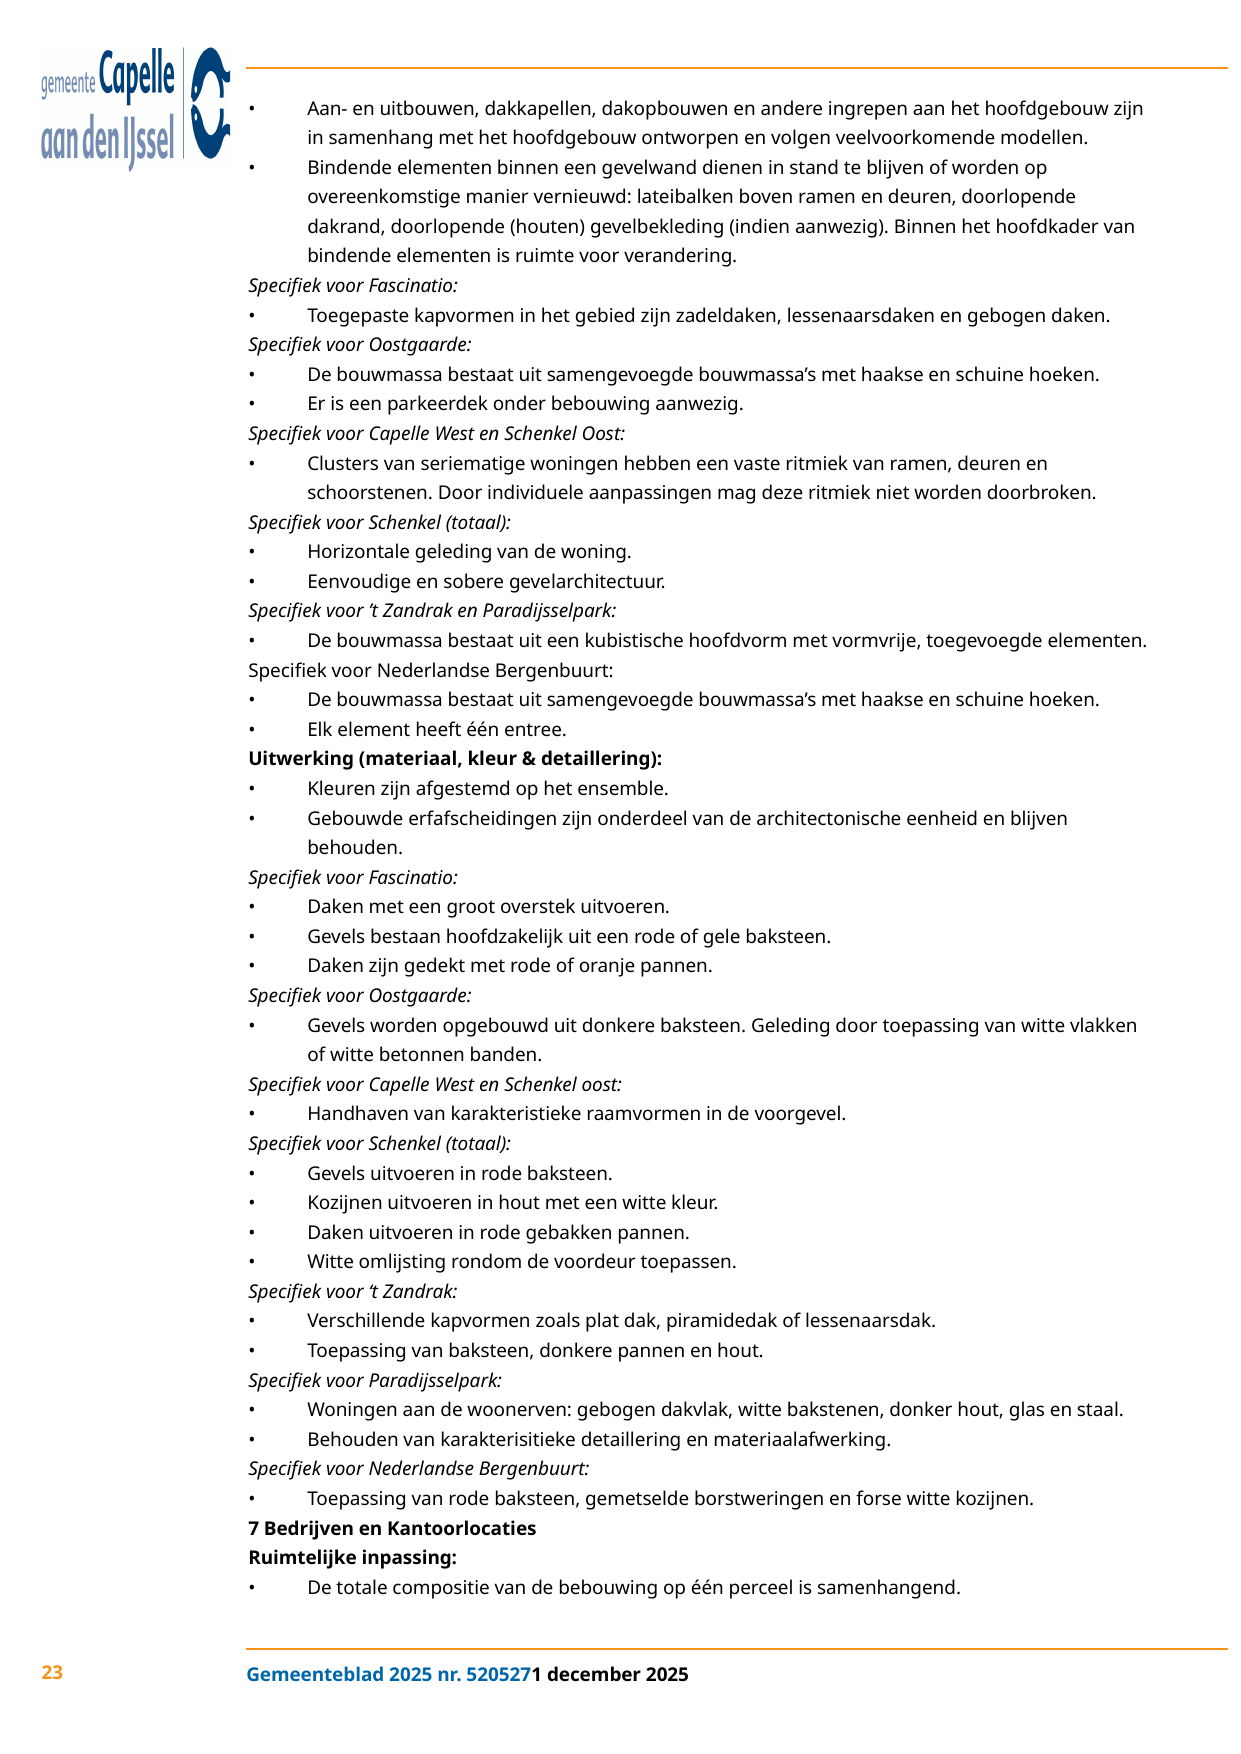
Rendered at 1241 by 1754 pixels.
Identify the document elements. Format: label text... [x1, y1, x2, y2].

list Aan- en uitbouwen, dakkapellen, dakopbouwen en andere ingrepen aan het hoofdgebouw zijn in samenhang met het hoofdgebouw ontworpen en volgen veelvoorkomende modellen. [248, 95, 1152, 150]
list De bouwmassa bestaat uit een kubistische hoofdvorm met vormvrije, toegevoegde elementen. [248, 627, 1152, 653]
text Specifiek voor Capelle West en Schenkel Oost: [248, 420, 1152, 446]
list Handhaven van karakteristieke raamvormen in de voorgevel. [248, 1101, 1152, 1126]
list Behouden van karakterisitieke detaillering en materiaalafwerking. [248, 1426, 1152, 1452]
text Ruimtelijke inpassing: [248, 1544, 1152, 1570]
list Eenvoudige en sobere gevelarchitectuur. [248, 568, 1152, 594]
list Kozijnen uitvoeren in hout met een witte kleur. [248, 1189, 1152, 1215]
text Specifiek voor Nederlandse Bergenbuurt: [248, 657, 1152, 683]
list Toegepaste kapvormen in het gebied zijn zadeldaken, lessenaarsdaken en gebogen daken. [248, 302, 1152, 328]
list Clusters van seriematige woningen hebben een vaste ritmiek van ramen, deuren en schoorstenen. Door individuele aanpassingen mag deze ritmiek niet worden doorbroken. [248, 450, 1152, 505]
list Daken uitvoeren in rode gebakken pannen. [248, 1219, 1152, 1245]
list Verschillende kapvormen zoals plat dak, piramidedak of lessenaarsdak. [248, 1308, 1152, 1333]
list De bouwmassa bestaat uit samengevoegde bouwmassa’s met haakse en schuine hoeken. [248, 686, 1152, 712]
list Daken met een groot overstek uitvoeren. [248, 893, 1152, 919]
list Toepassing van rode baksteen, gemetselde borstweringen en forse witte kozijnen. [248, 1485, 1152, 1511]
list De totale compositie van de bebouwing op één perceel is samenhangend. [248, 1574, 1152, 1600]
picture [41, 47, 231, 172]
list Elk element heeft één entree. [248, 716, 1152, 742]
text Specifiek voor Paradijsselpark: [248, 1367, 1152, 1393]
text Specifiek voor Schenkel (totaal): [248, 509, 1152, 535]
list Horizontale geleding van de woning. [248, 538, 1152, 564]
text Specifiek voor Schenkel (totaal): [248, 1130, 1152, 1156]
list Gevels bestaan hoofdzakelijk uit een rode of gele baksteen. [248, 923, 1152, 949]
list Gevels worden opgebouwd uit donkere baksteen. Geleding door toepassing van witte vlakken of witte betonnen banden. [248, 1012, 1152, 1067]
text Specifiek voor Oostgaarde: [248, 982, 1152, 1008]
text Uitwerking (materiaal, kleur & detaillering): [248, 746, 1152, 771]
text Specifiek voor Capelle West en Schenkel oost: [248, 1071, 1152, 1097]
list Toepassing van baksteen, donkere pannen en hout. [248, 1337, 1152, 1363]
text Specifiek voor Fascinatio: [248, 272, 1152, 298]
text Specifiek voor ‘t Zandrak: [248, 1278, 1152, 1304]
list Kleuren zijn afgestemd op het ensemble. [248, 775, 1152, 801]
text Specifiek voor ’t Zandrak en Paradijsselpark: [248, 598, 1152, 623]
list Woningen aan de woonerven: gebogen dakvlak, witte bakstenen, donker hout, glas en staal. [248, 1396, 1152, 1422]
list Bindende elementen binnen een gevelwand dienen in stand te blijven of worden op overeenkomstige manier vernieuwd: lateibalken boven ramen en deuren, doorlopende dakrand, doorlopende (houten) gevelbekleding (indien aanwezig). Binnen het hoofdkader van bindende elementen is ruimte voor verandering. [248, 154, 1152, 268]
text Specifiek voor Nederlandse Bergenbuurt: [248, 1456, 1152, 1481]
text Specifiek voor Fascinatio: [248, 864, 1152, 890]
text Specifiek voor Oostgaarde: [248, 331, 1152, 357]
list Er is een parkeerdek onder bebouwing aanwezig. [248, 391, 1152, 416]
text 7 Bedrijven en Kantoorlocaties [248, 1515, 1152, 1541]
list Gevels uitvoeren in rode baksteen. [248, 1160, 1152, 1186]
list Gebouwde erfafscheidingen zijn onderdeel van de architectonische eenheid en blijven behouden. [248, 805, 1152, 860]
list Daken zijn gedekt met rode of oranje pannen. [248, 953, 1152, 978]
list De bouwmassa bestaat uit samengevoegde bouwmassa’s met haakse en schuine hoeken. [248, 361, 1152, 387]
list Witte omlijsting rondom de voordeur toepassen. [248, 1248, 1152, 1274]
